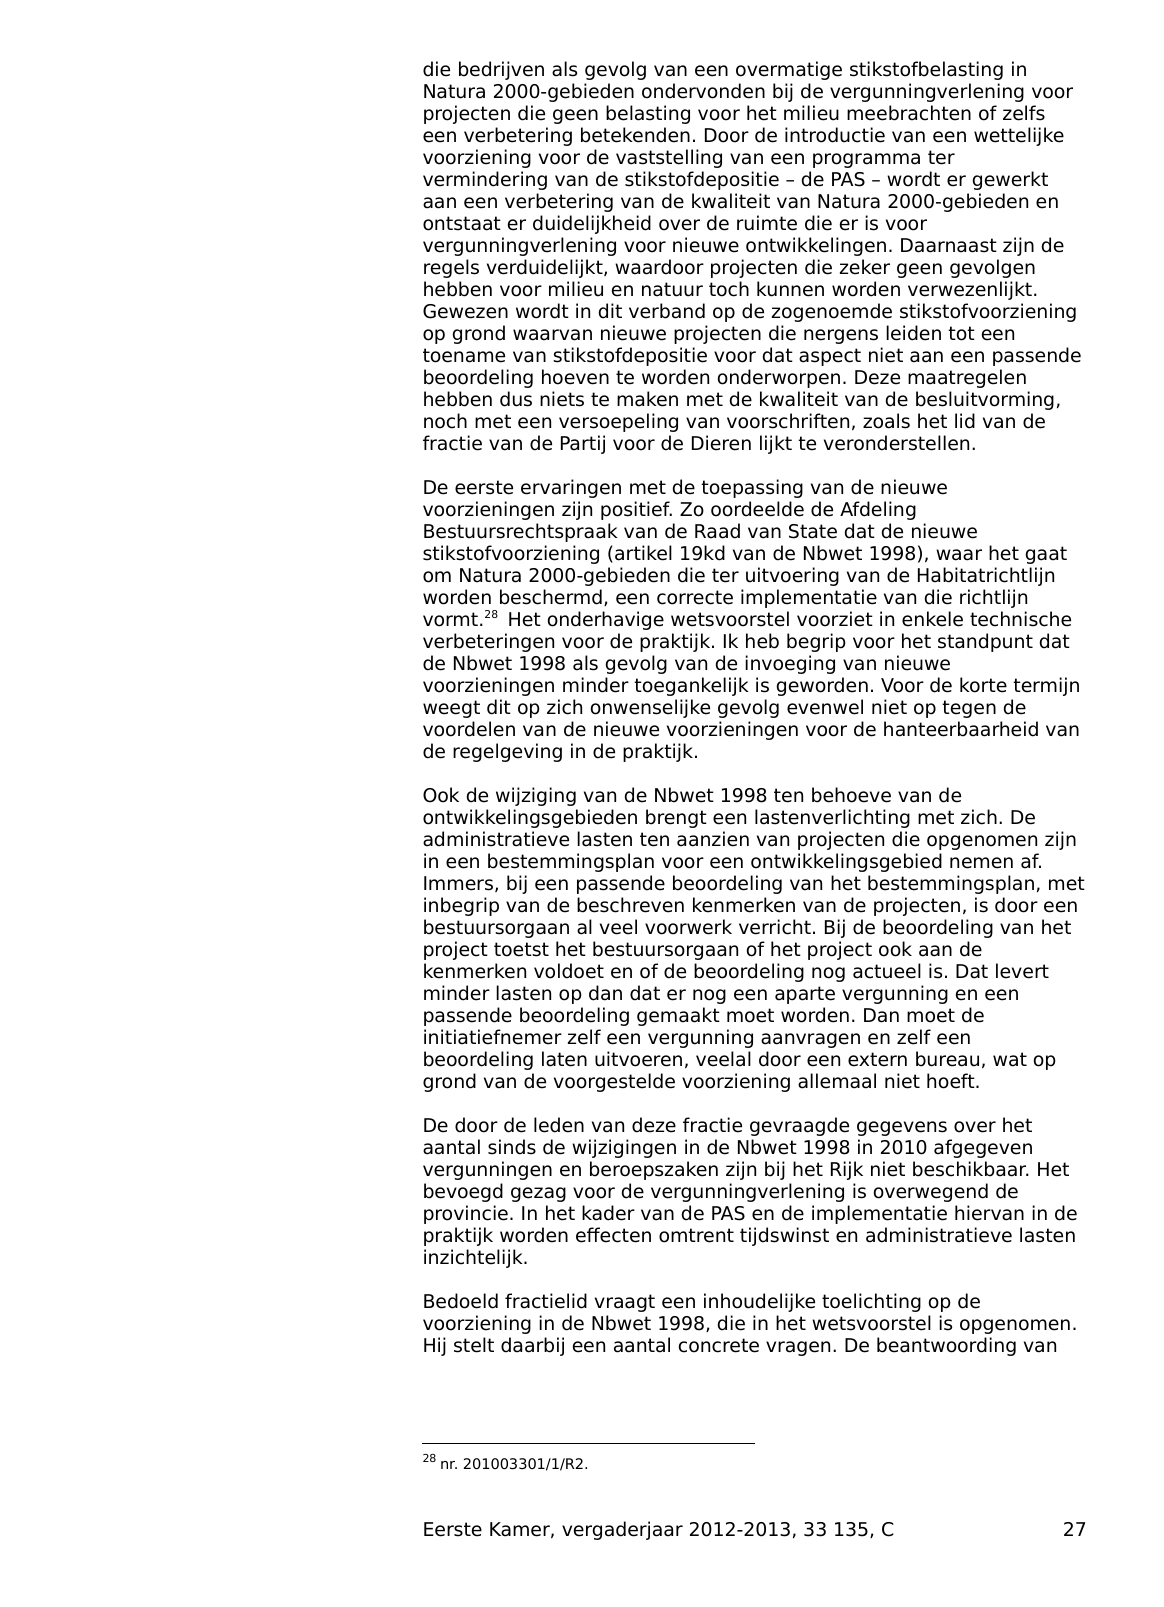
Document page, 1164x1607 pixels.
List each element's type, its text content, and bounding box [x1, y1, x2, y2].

text De door de leden van deze fractie gevraagde gegevens over het aantal sinds de wijzigingen in de Nbwet 1998 in 2010 afgegeven vergunningen en beroepszaken zijn bij het Rijk niet beschikbaar. Het bevoegd gezag voor de vergunningverlening is overwegend de provincie. In het kader van de PAS en de implementatie hiervan in de praktijk worden effecten omtrent tijdswinst en administratieve lasten inzichtelijk. [422, 1115, 1087, 1268]
text nr. 201003301/1/R2. [422, 1452, 1087, 1474]
text Ook de wijziging van de Nbwet 1998 ten behoeve van de ontwikkelingsgebieden brengt een lastenverlichting met zich. De administratieve lasten ten aanzien van projecten die opgenomen zijn in een bestemmingsplan voor een ontwikkelingsgebied nemen af. Immers, bij een passende beoordeling van het bestemmingsplan, met inbegrip van de beschreven kenmerken van de projecten, is door een bestuursorgaan al veel voorwerk verricht. Bij de beoordeling van het project toetst het bestuursorgaan of het project ook aan de kenmerken voldoet en of de beoordeling nog actueel is. Dat levert minder lasten op dan dat er nog een aparte vergunning en een passende beoordeling gemaakt moet worden. Dan moet de initiatiefnemer zelf een vergunning aanvragen en zelf een beoordeling laten uitvoeren, veelal door een extern bureau, wat op grond van de voorgestelde voorziening allemaal niet hoeft. [422, 785, 1087, 1092]
text Bedoeld fractielid vraagt een inhoudelijke toelichting op de voorziening in de Nbwet 1998, die in het wetsvoorstel is opgenomen. Hij stelt daarbij een aantal concrete vragen. De beantwoording van [422, 1291, 1087, 1357]
text De eerste ervaringen met de toepassing van de nieuwe voorzieningen zijn positief. Zo oordeelde de Afdeling Bestuursrechtspraak van de Raad van State dat de nieuwe stikstofvoorziening (artikel 19kd van de Nbwet 1998), waar het gaat om Natura 2000-gebieden die ter uitvoering van de Habitatrichtlijn worden beschermd, een correcte implementatie van die richtlijn vormt. Het onderhavige wetsvoorstel voorziet in enkele technische verbeteringen voor de praktijk. Ik heb begrip voor het standpunt dat de Nbwet 1998 als gevolg van de invoeging van nieuwe voorzieningen minder toegankelijk is geworden. Voor de korte termijn weegt dit op zich onwenselijke gevolg evenwel niet op tegen de voordelen van de nieuwe voorzieningen voor de hanteerbaarheid van de regelgeving in de praktijk. [422, 477, 1087, 763]
text die bedrijven als gevolg van een overmatige stikstofbelasting in Natura 2000-gebieden ondervonden bij de vergunningverlening voor projecten die geen belasting voor het milieu meebrachten of zelfs een verbetering betekenden. Door de introductie van een wettelijke voorziening voor de vaststelling van een programma ter vermindering van de stikstofdepositie – de PAS – wordt er gewerkt aan een verbetering van de kwaliteit van Natura 2000-gebieden en ontstaat er duidelijkheid over de ruimte die er is voor vergunningverlening voor nieuwe ontwikkelingen. Daarnaast zijn de regels verduidelijkt, waardoor projecten die zeker geen gevolgen hebben voor milieu en natuur toch kunnen worden verwezenlijkt. Gewezen wordt in dit verband op de zogenoemde stikstofvoorziening op grond waarvan nieuwe projecten die nergens leiden tot een toename van stikstofdepositie voor dat aspect niet aan een passende beoordeling hoeven te worden onderworpen. Deze maatregelen hebben dus niets te maken met de kwaliteit van de besluitvorming, noch met een versoepeling van voorschriften, zoals het lid van de fractie van de Partij voor de Dieren lijkt te veronderstellen. [422, 59, 1087, 455]
